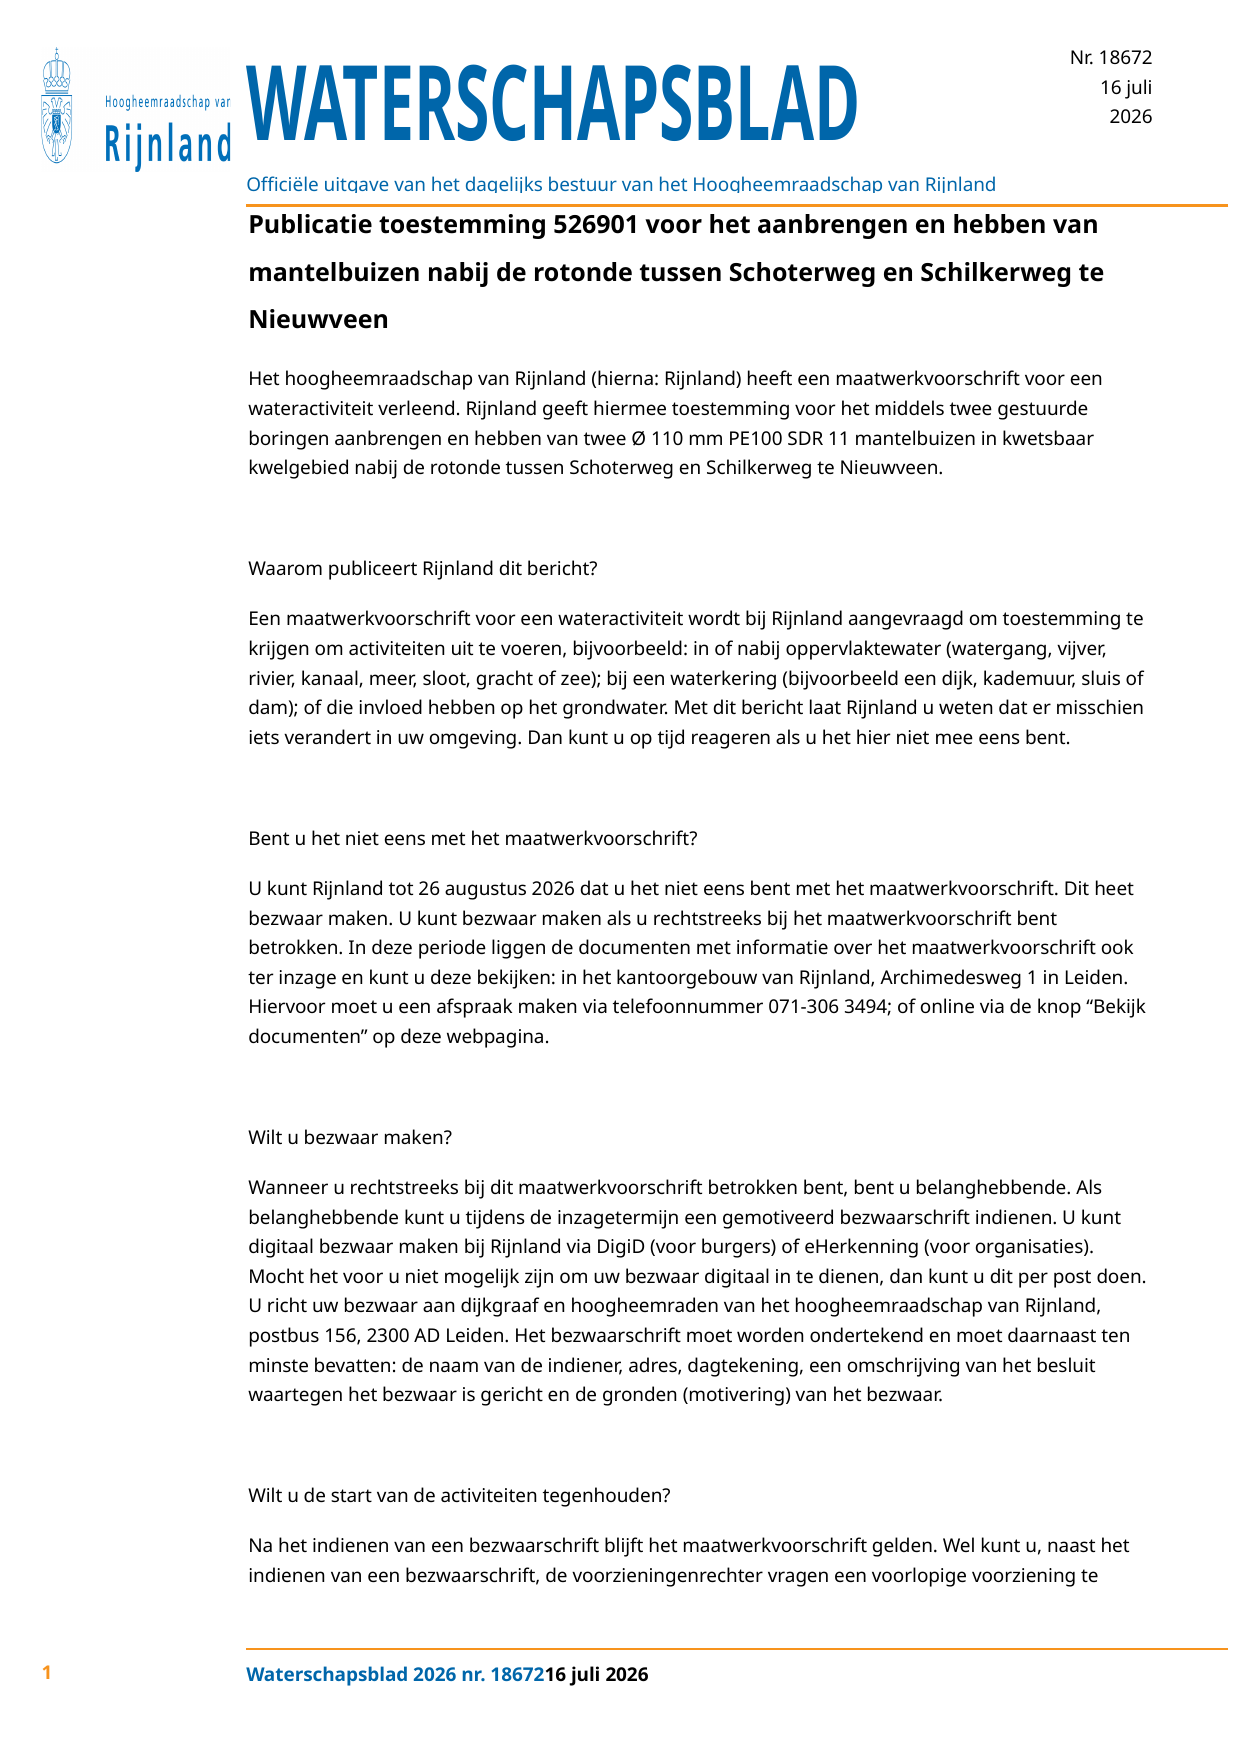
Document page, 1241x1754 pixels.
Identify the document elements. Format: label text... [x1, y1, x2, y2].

picture [41, 47, 231, 172]
text Een maatwerkvoorschrift voor een wateractiviteit wordt bij Rijnland aangevraagd om toestemming te krijgen om activiteiten uit te voeren, bijvoorbeeld: in of nabij oppervlaktewater (watergang, vijver, rivier, kanaal, meer, sloot, gracht of zee); bij een waterkering (bijvoorbeeld een dijk, kademuur, sluis of dam); of die invloed hebben op het grondwater. Met dit bericht laat Rijnland u weten dat er misschien iets verandert in uw omgeving. Dan kunt u op tijd reageren als u het hier niet mee eens bent. [248, 606, 1152, 749]
text Het hoogheemraadschap van Rijnland (hierna: Rijnland) heeft een maatwerkvoorschrift voor een wateractiviteit verleend. Rijnland geeft hiermee toestemming voor het middels twee gestuurde boringen aanbrengen en hebben van twee Ø 110 mm PE100 SDR 11 mantelbuizen in kwetsbaar kwelgebied nabij de rotonde tussen Schoterweg en Schilkerweg te Nieuwveen. [248, 366, 1152, 480]
text Wanneer u rechtstreeks bij dit maatwerkvoorschrift betrokken bent, bent u belanghebbende. Als belanghebbende kunt u tijdens de inzagetermijn een gemotiveerd bezwaarschrift indienen. U kunt digitaal bezwaar maken bij Rijnland via DigiD (voor burgers) of eHerkenning (voor organisaties). Mocht het voor u niet mogelijk zijn om uw bezwaar digitaal in te dienen, dan kunt u dit per post doen. U richt uw bezwaar aan dijkgraaf en hoogheemraden van het hoogheemraadschap van Rijnland, postbus 156, 2300 AD Leiden. Het bezwaarschrift moet worden ondertekend en moet daarnaast ten minste bevatten: de naam van de indiener, adres, dagtekening, een omschrijving van het besluit waartegen het bezwaar is gericht en de gronden (motivering) van het bezwaar. [248, 1174, 1152, 1407]
text Bent u het niet eens met het maatwerkvoorschrift? [248, 825, 1152, 850]
text Na het indienen van een bezwaarschrift blijft het maatwerkvoorschrift gelden. Wel kunt u, naast het indienen van een bezwaarschrift, de voorzieningenrechter vragen een voorlopige voorziening te [248, 1533, 1152, 1588]
text Wilt u bezwaar maken? [248, 1124, 1152, 1149]
text Waarom publiceert Rijnland dit bericht? [248, 555, 1152, 581]
text Publicatie toestemming 526901 voor het aanbrengen en hebben van mantelbuizen nabij de rotonde tussen Schoterweg en Schilkerweg te Nieuwveen [248, 207, 1152, 336]
text U kunt Rijnland tot 26 augustus 2026 dat u het niet eens bent met het maatwerkvoorschrift. Dit heet bezwaar maken. U kunt bezwaar maken als u rechtstreeks bij het maatwerkvoorschrift bent betrokken. In deze periode liggen de documenten met informatie over het maatwerkvoorschrift ook ter inzage en kunt u deze bekijken: in het kantoorgebouw van Rijnland, Archimedesweg 1 in Leiden. Hiervoor moet u een afspraak maken via telefoonnummer 071-306 3494; of online via de knop “Bekijk documenten” op deze webpagina. [248, 875, 1152, 1049]
text Wilt u de start van de activiteiten tegenhouden? [248, 1482, 1152, 1508]
